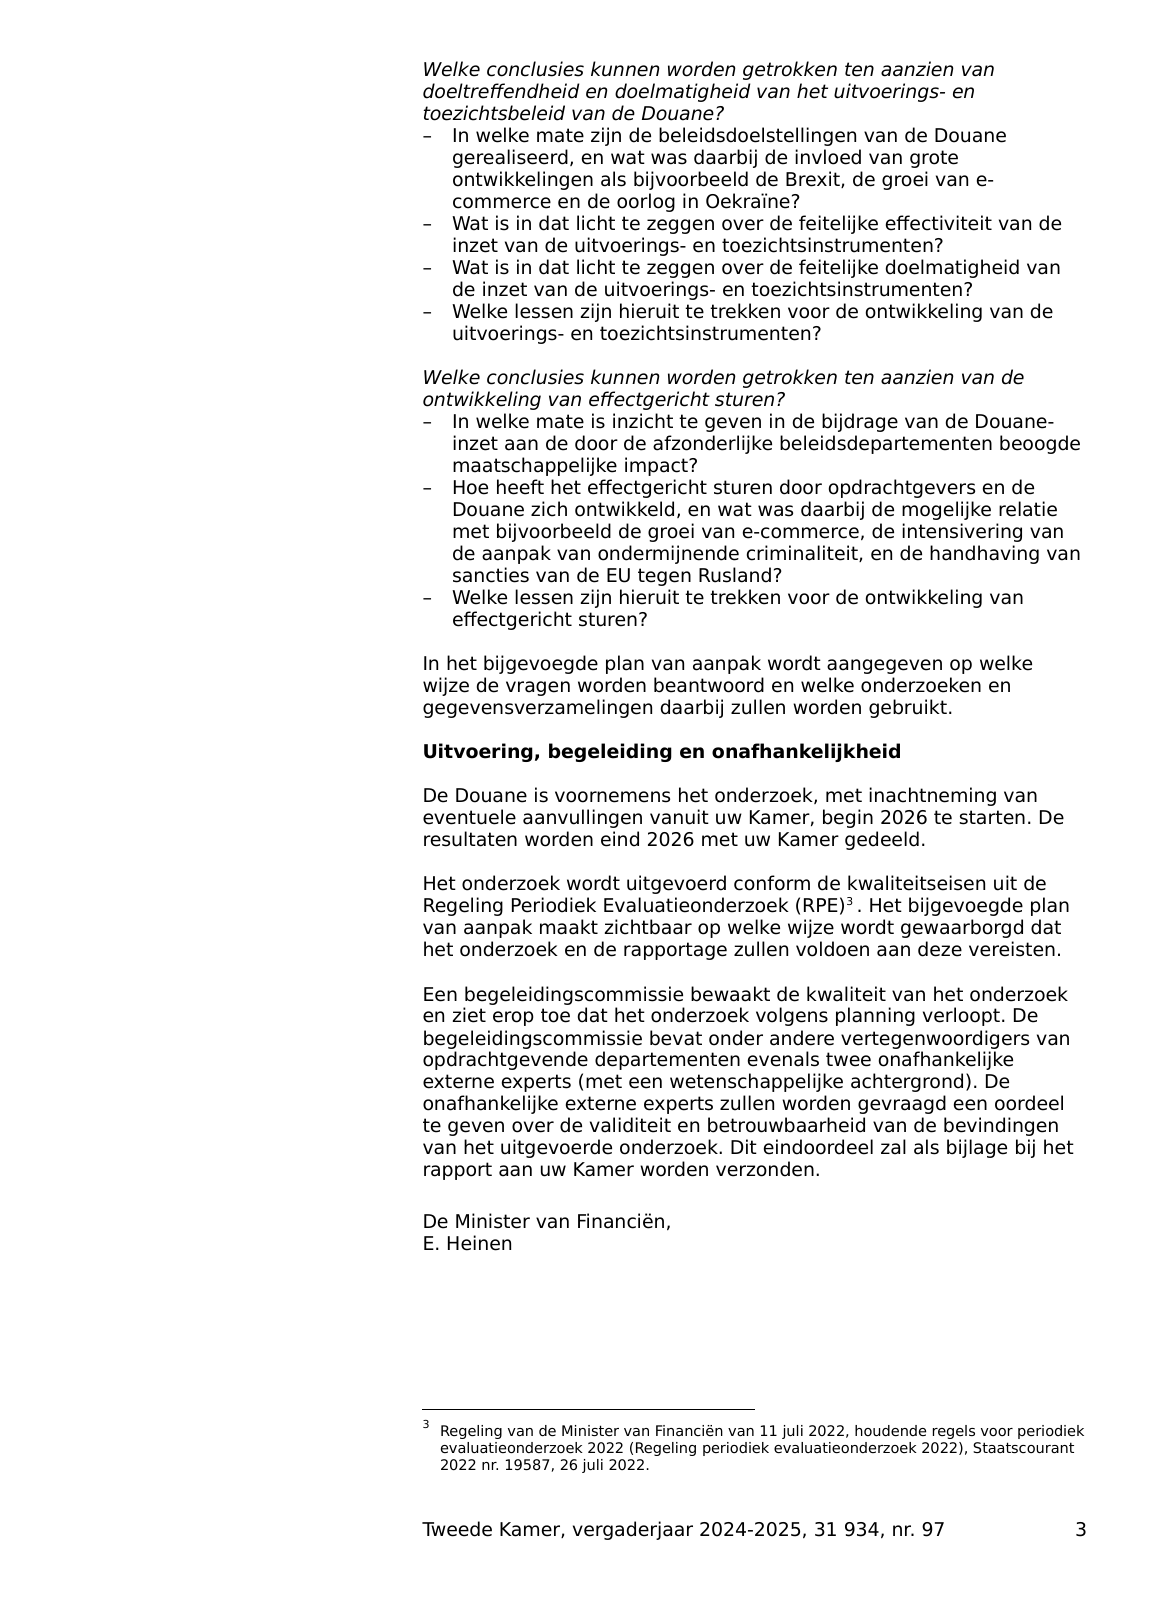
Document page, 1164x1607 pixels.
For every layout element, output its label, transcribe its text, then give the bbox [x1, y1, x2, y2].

text – Welke lessen zijn hieruit te trekken voor de ontwikkeling van effectgericht sturen? [422, 587, 1087, 631]
text Een begeleidingscommissie bewaakt de kwaliteit van het onderzoek en ziet erop toe dat het onderzoek volgens planning verloopt. De begeleidingscommissie bevat onder andere vertegenwoordigers van opdrachtgevende departementen evenals twee onafhankelijke externe experts (met een wetenschappelijke achtergrond). De onafhankelijke externe experts zullen worden gevraagd een oordeel te geven over de validiteit en betrouwbaarheid van de bevindingen van het uitgevoerde onderzoek. Dit eindoordeel zal als bijlage bij het rapport aan uw Kamer worden verzonden. [422, 983, 1087, 1181]
subtitle Welke conclusies kunnen worden getrokken ten aanzien van doeltreffendheid en doelmatigheid van het uitvoerings- en toezichtsbeleid van de Douane? [422, 59, 1087, 125]
text – Wat is in dat licht te zeggen over de feitelijke effectiviteit van de inzet van de uitvoerings- en toezichtsinstrumenten? [422, 213, 1087, 257]
text Het onderzoek wordt uitgevoerd conform de kwaliteitseisen uit de Regeling Periodiek Evaluatieonderzoek (RPE). Het bijgevoegde plan van aanpak maakt zichtbaar op welke wijze wordt gewaarborgd dat het onderzoek en de rapportage zullen voldoen aan deze vereisten. [422, 873, 1087, 961]
text – Wat is in dat licht te zeggen over de feitelijke doelmatigheid van de inzet van de uitvoerings- en toezichtsinstrumenten? [422, 257, 1087, 301]
text In het bijgevoegde plan van aanpak wordt aangegeven op welke wijze de vragen worden beantwoord en welke onderzoeken en gegevensverzamelingen daarbij zullen worden gebruikt. [422, 653, 1087, 719]
text – Hoe heeft het effectgericht sturen door opdrachtgevers en de Douane zich ontwikkeld, en wat was daarbij de mogelijke relatie met bijvoorbeeld de groei van e-commerce, de intensivering van de aanpak van ondermijnende criminaliteit, en de handhaving van sancties van de EU tegen Rusland? [422, 477, 1087, 587]
text De Douane is voornemens het onderzoek, met inachtneming van eventuele aanvullingen vanuit uw Kamer, begin 2026 te starten. De resultaten worden eind 2026 met uw Kamer gedeeld. [422, 785, 1087, 851]
text De Minister van Financiën, E. Heinen [422, 1211, 1087, 1255]
subtitle Welke conclusies kunnen worden getrokken ten aanzien van de ontwikkeling van effectgericht sturen? [422, 367, 1087, 411]
subtitle Uitvoering, begeleiding en onafhankelijkheid [422, 741, 1087, 763]
text – In welke mate is inzicht te geven in de bijdrage van de Douane-inzet aan de door de afzonderlijke beleidsdepartementen beoogde maatschappelijke impact? [422, 411, 1087, 477]
text – In welke mate zijn de beleidsdoelstellingen van de Douane gerealiseerd, en wat was daarbij de invloed van grote ontwikkelingen als bijvoorbeeld de Brexit, de groei van e-commerce en de oorlog in Oekraïne? [422, 125, 1087, 213]
text Regeling van de Minister van Financiën van 11 juli 2022, houdende regels voor periodiek evaluatieonderzoek 2022 (Regeling periodiek evaluatieonderzoek 2022), Staatscourant 2022 nr. 19587, 26 juli 2022. [422, 1418, 1087, 1474]
text – Welke lessen zijn hieruit te trekken voor de ontwikkeling van de uitvoerings- en toezichtsinstrumenten? [422, 301, 1087, 345]
